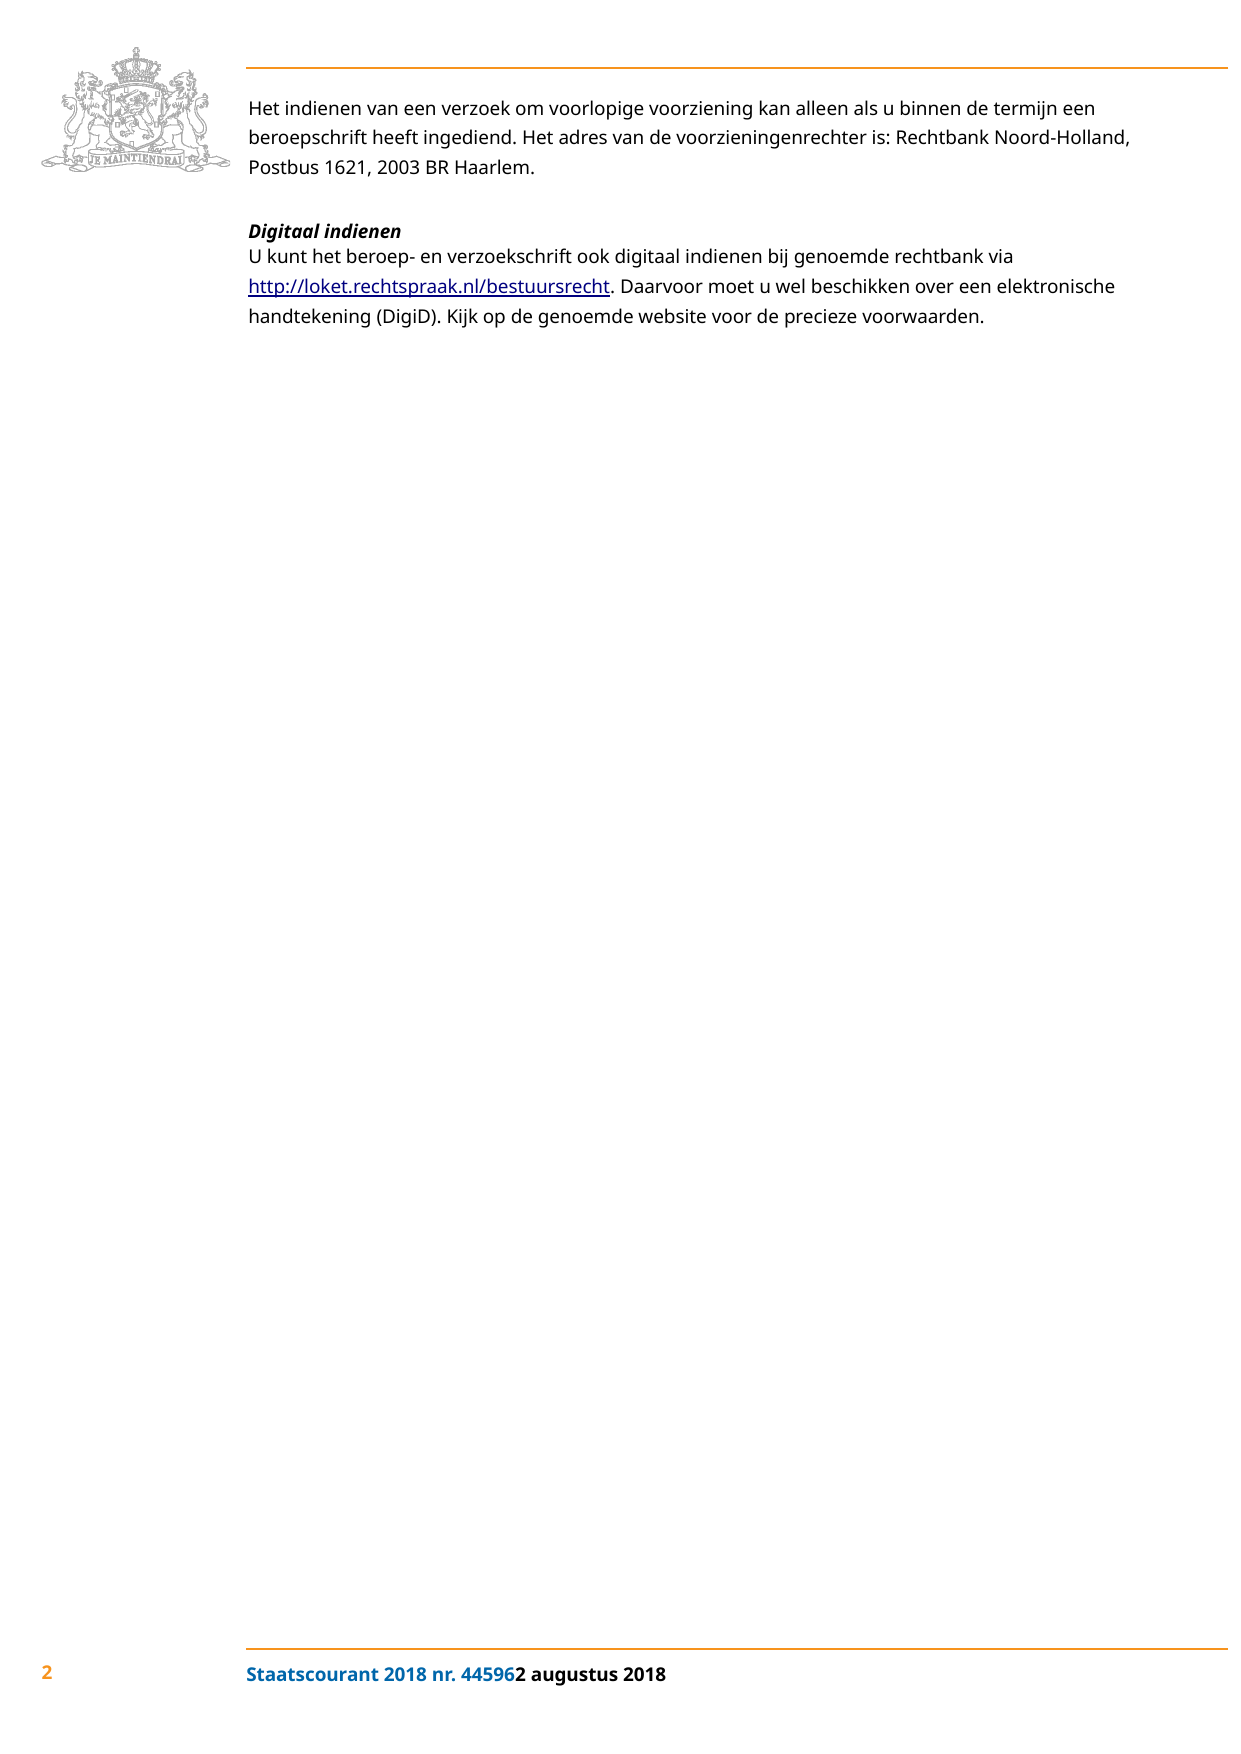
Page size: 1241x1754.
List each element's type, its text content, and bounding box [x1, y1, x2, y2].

text Digitaal indienen [248, 218, 1152, 244]
text Het indienen van een verzoek om voorlopige voorziening kan alleen als u binnen de termijn een beroepschrift heeft ingediend. Het adres van de voorzieningenrechter is: Rechtbank Noord-Holland, Postbus 1621, 2003 BR Haarlem. [248, 95, 1152, 180]
text U kunt het beroep- en verzoekschrift ook digitaal indienen bij genoemde rechtbank via http://loket.rechtspraak.nl/bestuursrecht. Daarvoor moet u wel beschikken over een elektronische handtekening (DigiD). Kijk op de genoemde website voor de precieze voorwaarden. [248, 244, 1152, 328]
picture [41, 47, 231, 172]
